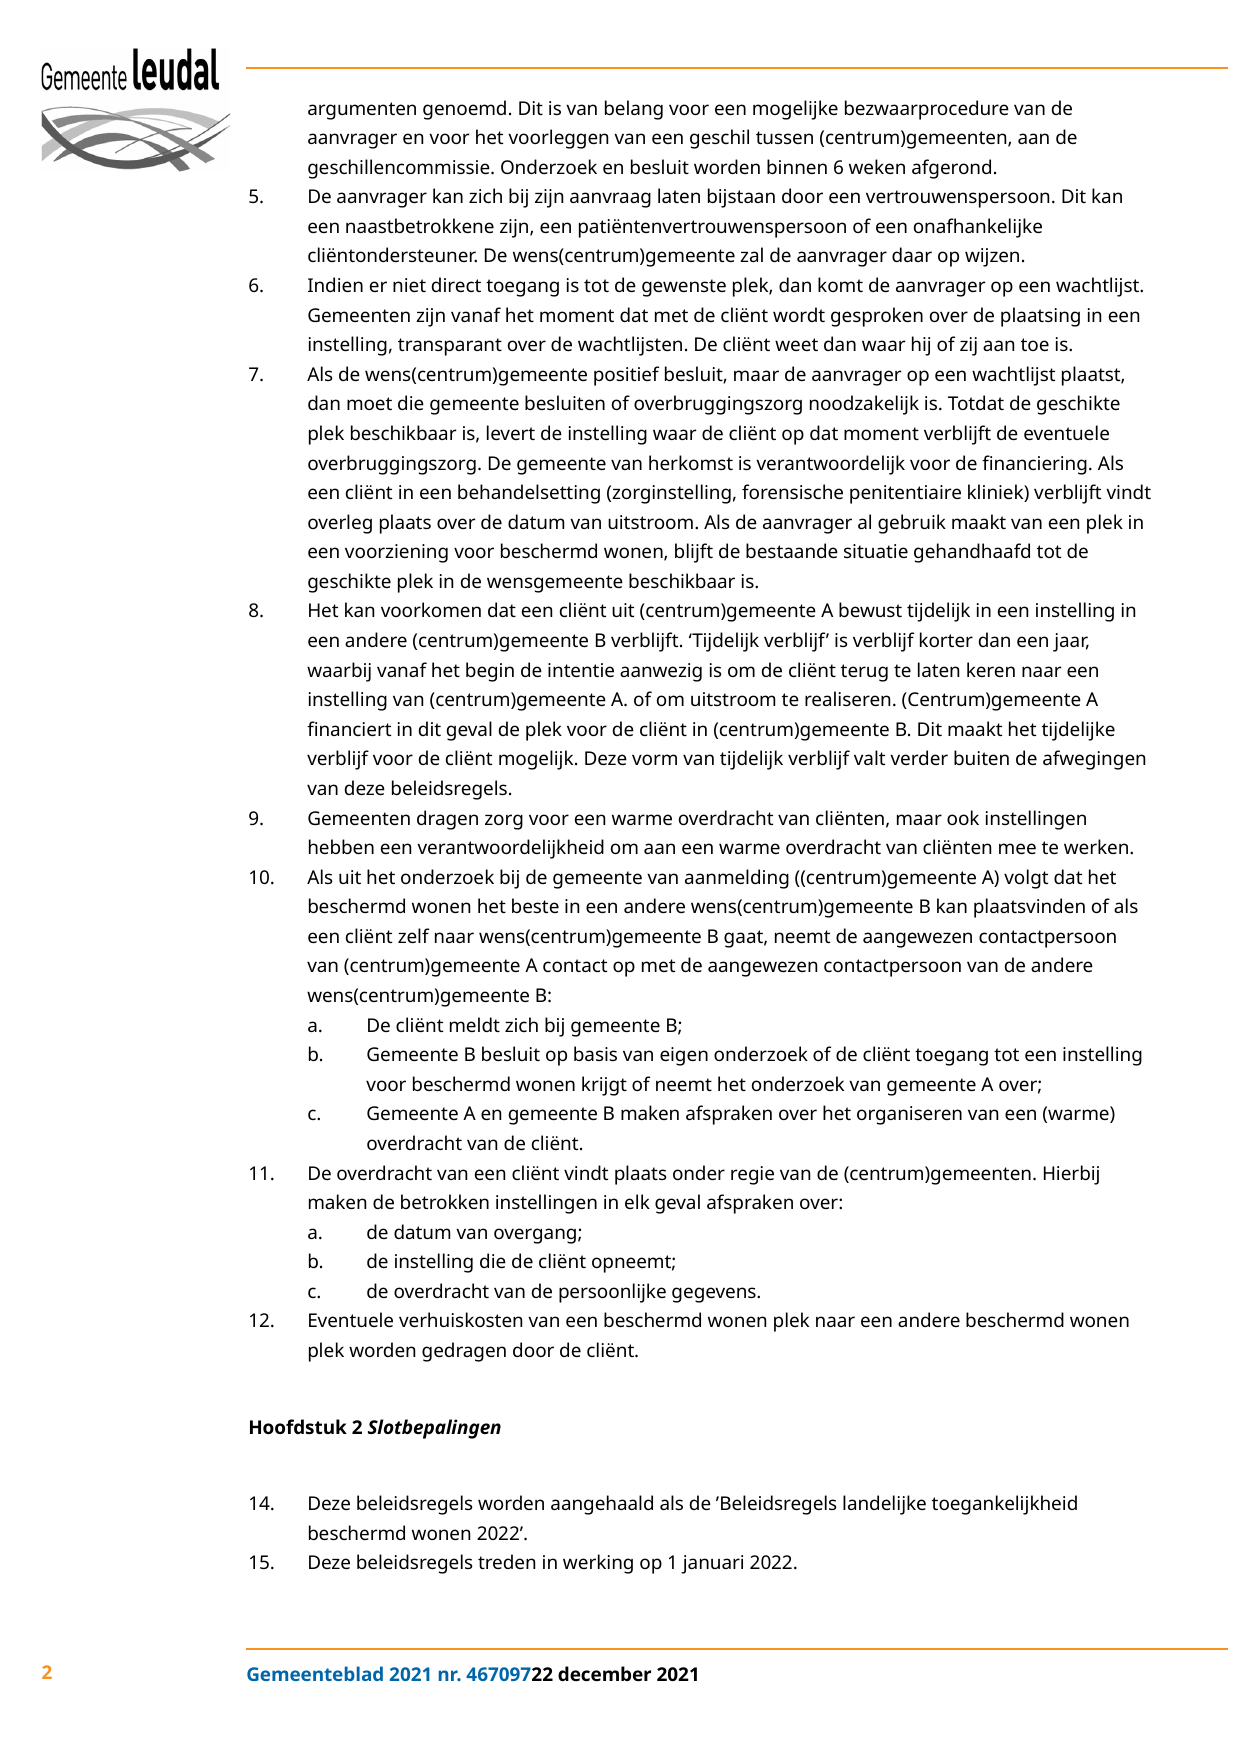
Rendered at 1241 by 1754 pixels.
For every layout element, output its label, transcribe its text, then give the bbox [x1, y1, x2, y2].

list de datum van overgang; [307, 1219, 1152, 1245]
list argumenten genoemd. Dit is van belang voor een mogelijke bezwaarprocedure van de aanvrager en voor het voorleggen van een geschil tussen (centrum)gemeenten, aan de geschillencommissie. Onderzoek en besluit worden binnen 6 weken afgerond. [248, 95, 1152, 180]
list Deze beleidsregels worden aangehaald als de ’Beleidsregels landelijke toegankelijkheid beschermd wonen 2022’. [248, 1490, 1152, 1546]
list Indien er niet direct toegang is tot de gewenste plek, dan komt de aanvrager op een wachtlijst. Gemeenten zijn vanaf het moment dat met de cliënt wordt gesproken over de plaatsing in een instelling, transparant over de wachtlijsten. De cliënt weet dan waar hij of zij aan toe is. [248, 272, 1152, 357]
list Als uit het onderzoek bij de gemeente van aanmelding ((centrum)gemeente A) volgt dat het beschermd wonen het beste in een andere wens(centrum)gemeente B kan plaatsvinden of als een cliënt zelf naar wens(centrum)gemeente B gaat, neemt de aangewezen contactpersoon van (centrum)gemeente A contact op met de aangewezen contactpersoon van de andere wens(centrum)gemeente B: [248, 864, 1152, 1008]
list Eventuele verhuiskosten van een beschermd wonen plek naar een andere beschermd wonen plek worden gedragen door de cliënt. [248, 1308, 1152, 1363]
list De cliënt meldt zich bij gemeente B; [307, 1012, 1152, 1038]
list De aanvrager kan zich bij zijn aanvraag laten bijstaan door een vertrouwenspersoon. Dit kan een naastbetrokkene zijn, een patiëntenvertrouwenspersoon of een onafhankelijke cliëntondersteuner. De wens(centrum)gemeente zal de aanvrager daar op wijzen. [248, 183, 1152, 268]
list de instelling die de cliënt opneemt; [307, 1248, 1152, 1274]
text Hoofdstuk 2 Slotbepalingen [248, 1412, 1152, 1441]
list Deze beleidsregels treden in werking op 1 januari 2022. [248, 1549, 1152, 1575]
list Gemeenten dragen zorg voor een warme overdracht van cliënten, maar ook instellingen hebben een verantwoordelijkheid om aan een warme overdracht van cliënten mee te werken. [248, 805, 1152, 860]
list Als de wens(centrum)gemeente positief besluit, maar de aanvrager op een wachtlijst plaatst, dan moet die gemeente besluiten of overbruggingszorg noodzakelijk is. Totdat de geschikte plek beschikbaar is, levert de instelling waar de cliënt op dat moment verblijft de eventuele overbruggingszorg. De gemeente van herkomst is verantwoordelijk voor de financiering. Als een cliënt in een behandelsetting (zorginstelling, forensische penitentiaire kliniek) verblijft vindt overleg plaats over de datum van uitstroom. Als de aanvrager al gebruik maakt van een plek in een voorziening voor beschermd wonen, blijft de bestaande situatie gehandhaafd tot de geschikte plek in de wensgemeente beschikbaar is. [248, 361, 1152, 594]
list de overdracht van de persoonlijke gegevens. [307, 1278, 1152, 1304]
picture [41, 47, 231, 172]
list Gemeente A en gemeente B maken afspraken over het organiseren van een (warme) overdracht van de cliënt. [307, 1101, 1152, 1156]
list Het kan voorkomen dat een cliënt uit (centrum)gemeente A bewust tijdelijk in een instelling in een andere (centrum)gemeente B verblijft. ‘Tijdelijk verblijf’ is verblijf korter dan een jaar, waarbij vanaf het begin de intentie aanwezig is om de cliënt terug te laten keren naar een instelling van (centrum)gemeente A. of om uitstroom te realiseren. (Centrum)gemeente A financiert in dit geval de plek voor de cliënt in (centrum)gemeente B. Dit maakt het tijdelijke verblijf voor de cliënt mogelijk. Deze vorm van tijdelijk verblijf valt verder buiten de afwegingen van deze beleidsregels. [248, 598, 1152, 801]
list De overdracht van een cliënt vindt plaats onder regie van de (centrum)gemeenten. Hierbij maken de betrokken instellingen in elk geval afspraken over: [248, 1160, 1152, 1215]
list Gemeente B besluit op basis van eigen onderzoek of de cliënt toegang tot een instelling voor beschermd wonen krijgt of neemt het onderzoek van gemeente A over; [307, 1041, 1152, 1097]
